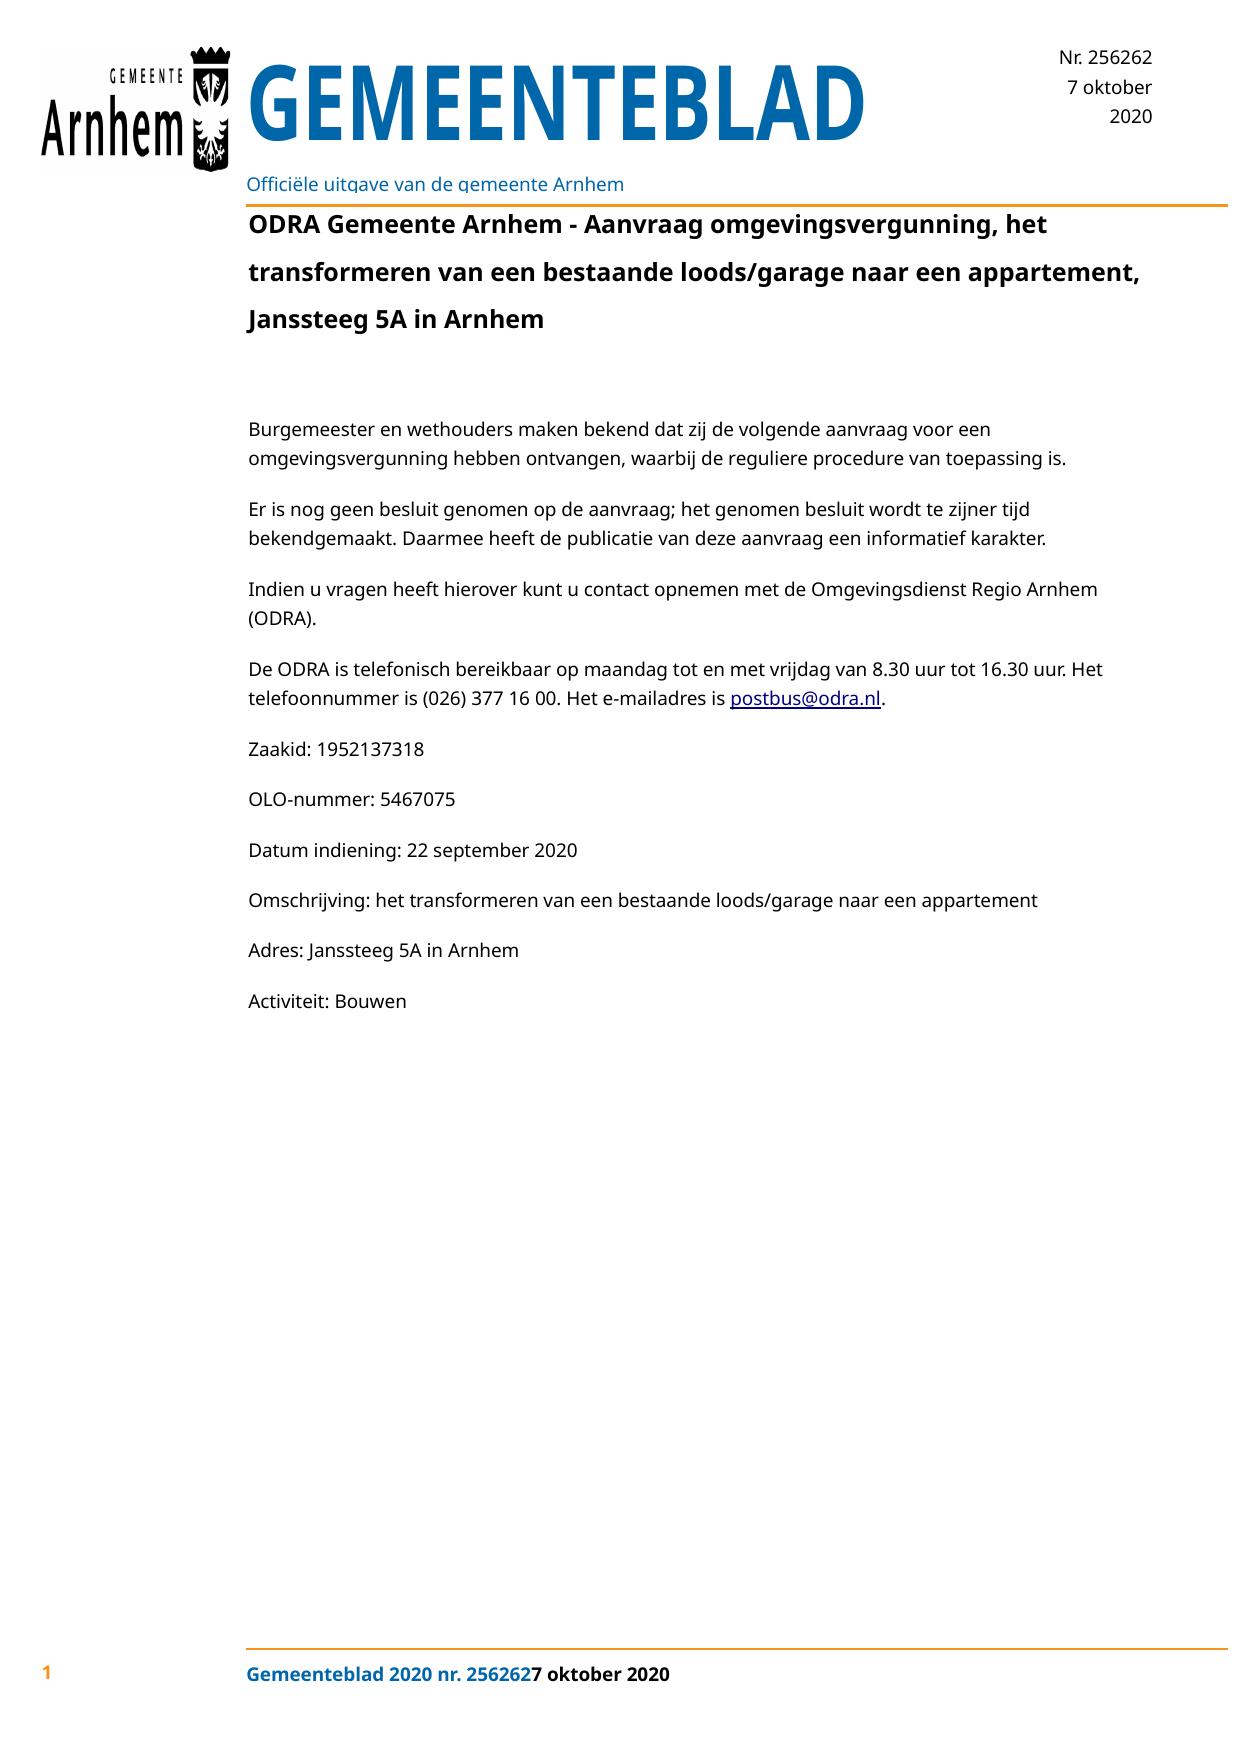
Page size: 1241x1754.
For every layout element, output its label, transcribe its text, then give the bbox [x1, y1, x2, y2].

text Datum indiening: 22 september 2020 [248, 837, 1152, 862]
text OLO-nummer: 5467075 [248, 786, 1152, 812]
text De ODRA is telefonisch bereikbaar op maandag tot en met vrijdag van 8.30 uur tot 16.30 uur. Het telefoonnummer is (026) 377 16 00. Het e-mailadres is postbus@odra.nl. [248, 656, 1152, 711]
text Burgemeester en wethouders maken bekend dat zij de volgende aanvraag voor een omgevingsvergunning hebben ontvangen, waarbij de reguliere procedure van toepassing is. [248, 416, 1152, 471]
picture [41, 47, 231, 172]
text Zaakid: 1952137318 [248, 736, 1152, 762]
text Er is nog geen besluit genomen op de aanvraag; het genomen besluit wordt te zijner tijd bekendgemaakt. Daarmee heeft de publicatie van deze aanvraag een informatief karakter. [248, 496, 1152, 551]
text Indien u vragen heeft hierover kunt u contact opnemen met de Omgevingsdienst Regio Arnhem (ODRA). [248, 576, 1152, 631]
text ODRA Gemeente Arnhem - Aanvraag omgevingsvergunning, het transformeren van een bestaande loods/garage naar een appartement, Janssteeg 5A in Arnhem [248, 207, 1152, 336]
text Activiteit: Bouwen [248, 988, 1152, 1014]
text Omschrijving: het transformeren van een bestaande loods/garage naar een appartement [248, 887, 1152, 913]
text Adres: Janssteeg 5A in Arnhem [248, 938, 1152, 963]
